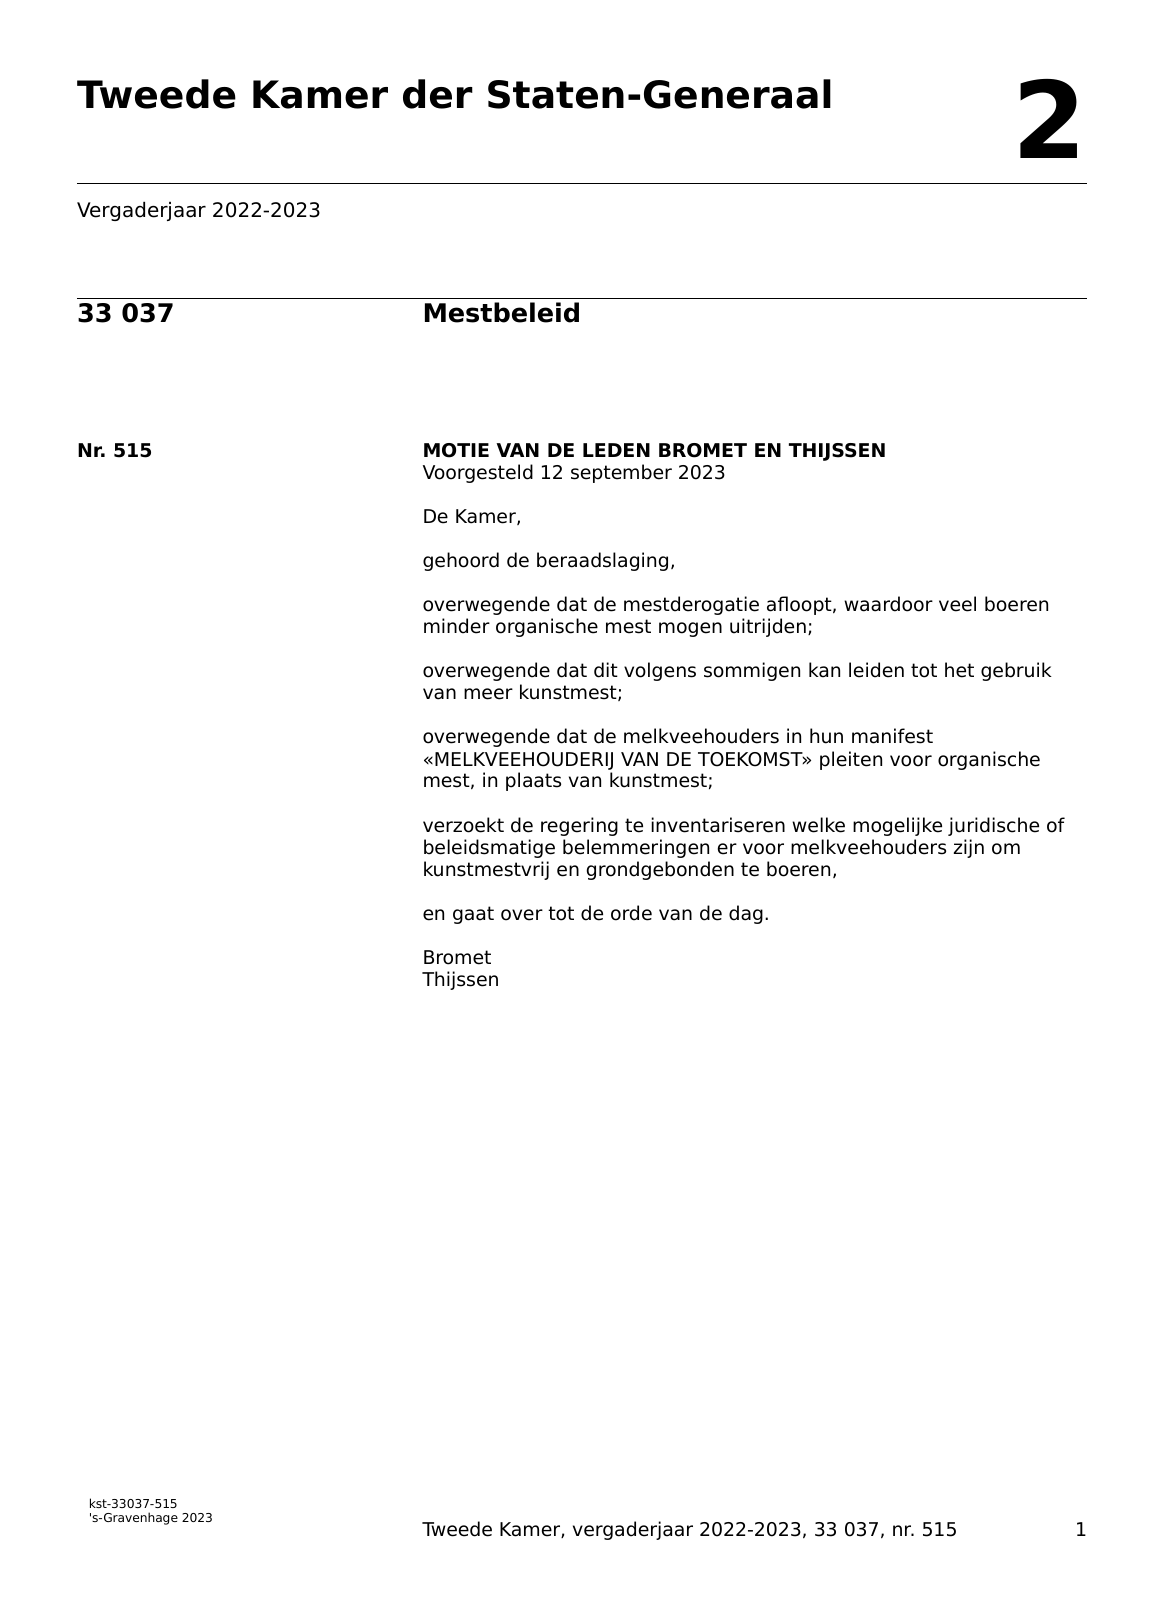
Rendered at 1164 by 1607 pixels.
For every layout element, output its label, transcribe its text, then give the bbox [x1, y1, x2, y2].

text overwegende dat de melkveehouders in hun manifest «MELKVEEHOUDERIJ VAN DE TOEKOMST» pleiten voor organische mest, in plaats van kunstmest; [422, 726, 1087, 792]
text 's-Gravenhage 2023 [88, 1511, 323, 1525]
text verzoekt de regering te inventariseren welke mogelijke juridische of beleidsmatige belemmeringen er voor melkveehouders zijn om kunstmestvrij en grondgebonden te boeren, [422, 814, 1087, 881]
text en gaat over tot de orde van de dag. [422, 903, 1087, 925]
text overwegende dat de mestderogatie afloopt, waardoor veel boeren minder organische mest mogen uitrijden; [422, 594, 1087, 638]
text kst-33037-515 [88, 1497, 323, 1511]
text overwegende dat dit volgens sommigen kan leiden tot het gebruik van meer kunstmest; [422, 660, 1087, 704]
table_header Tweede Kamer der Staten-Generaal [77, 59, 886, 183]
subtitle Nr. 515 MOTIE VAN DE LEDEN BROMET EN THIJSSEN [77, 440, 1087, 462]
text gehoord de beraadslaging, [422, 550, 1087, 572]
table_cell Vergaderjaar 2022-2023 [77, 184, 1087, 298]
text Bromet [422, 947, 1087, 969]
text Voorgesteld 12 september 2023 [422, 462, 1087, 484]
subtitle 33 037 Mestbeleid [77, 299, 1087, 329]
text Thijssen [422, 969, 1087, 991]
table_header 2 [886, 59, 1087, 183]
text De Kamer, [422, 506, 1087, 528]
